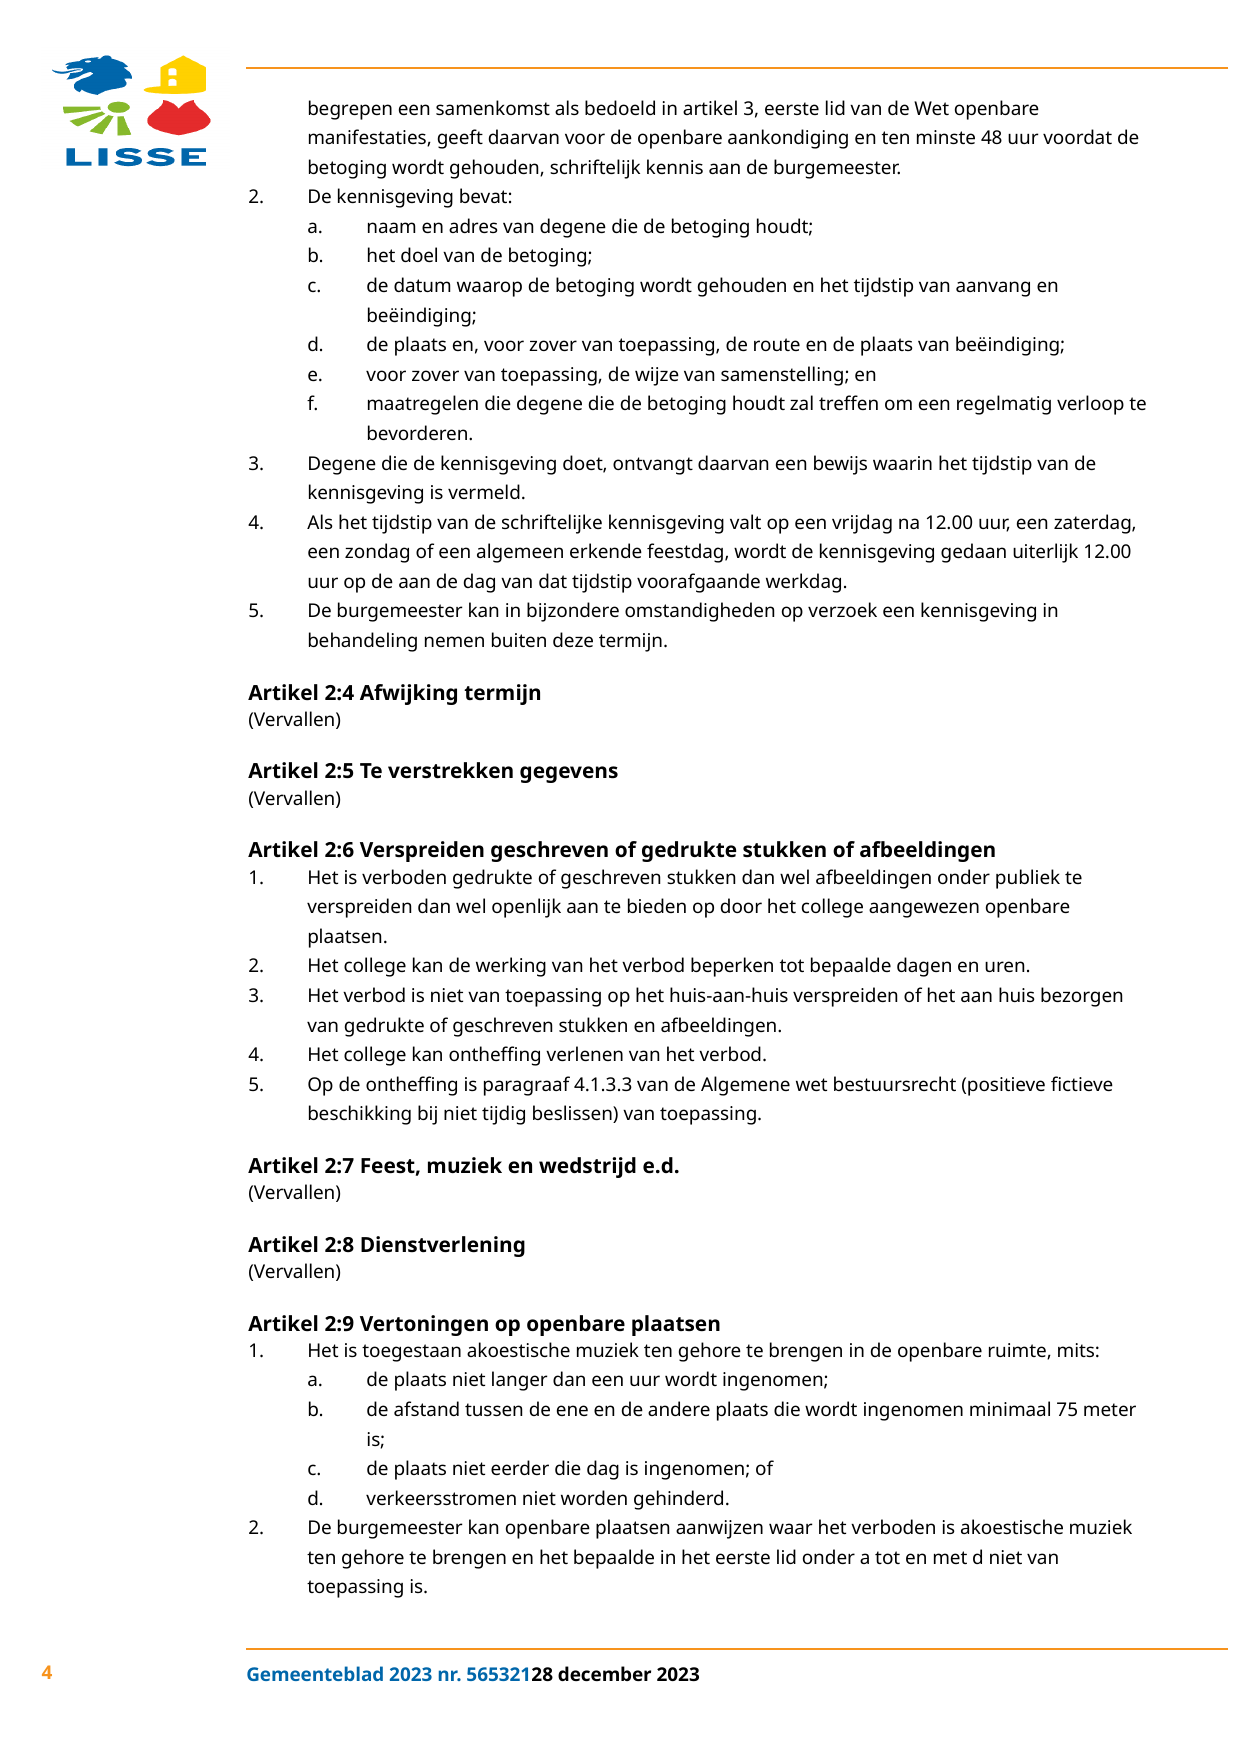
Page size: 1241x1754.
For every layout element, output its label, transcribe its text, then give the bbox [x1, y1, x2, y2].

text Artikel 2:6 Verspreiden geschreven of gedrukte stukken of afbeeldingen [248, 835, 1152, 864]
list Op de ontheffing is paragraaf 4.1.3.3 van de Algemene wet bestuursrecht (positieve fictieve beschikking bij niet tijdig beslissen) van toepassing. [248, 1071, 1152, 1126]
text Artikel 2:8 Dienstverlening [248, 1230, 1152, 1258]
list De burgemeester kan in bijzondere omstandigheden op verzoek een kennisgeving in behandeling nemen buiten deze termijn. [248, 598, 1152, 653]
list begrepen een samenkomst als bedoeld in artikel 3, eerste lid van de Wet openbare manifestaties, geeft daarvan voor de openbare aankondiging en ten minste 48 uur voordat de betoging wordt gehouden, schriftelijk kennis aan de burgemeester. [248, 95, 1152, 180]
text (Vervallen) [248, 706, 1152, 732]
text Artikel 2:9 Vertoningen op openbare plaatsen [248, 1309, 1152, 1337]
list de afstand tussen de ene en de andere plaats die wordt ingenomen minimaal 75 meter is; [307, 1396, 1152, 1452]
list het doel van de betoging; [307, 243, 1152, 268]
list Het verbod is niet van toepassing op het huis-aan-huis verspreiden of het aan huis bezorgen van gedrukte of geschreven stukken en afbeeldingen. [248, 982, 1152, 1037]
text Artikel 2:4 Afwijking termijn [248, 678, 1152, 706]
text (Vervallen) [248, 785, 1152, 811]
list Het college kan ontheffing verlenen van het verbod. [248, 1041, 1152, 1067]
list Als het tijdstip van de schriftelijke kennisgeving valt op een vrijdag na 12.00 uur, een zaterdag, een zondag of een algemeen erkende feestdag, wordt de kennisgeving gedaan uiterlijk 12.00 uur op de aan de dag van dat tijdstip voorafgaande werkdag. [248, 509, 1152, 594]
list de plaats niet langer dan een uur wordt ingenomen; [307, 1367, 1152, 1392]
list de plaats en, voor zover van toepassing, de route en de plaats van beëindiging; [307, 331, 1152, 357]
list naam en adres van degene die de betoging houdt; [307, 213, 1152, 239]
list Degene die de kennisgeving doet, ontvangt daarvan een bewijs waarin het tijdstip van de kennisgeving is vermeld. [248, 450, 1152, 505]
text Artikel 2:5 Te verstrekken gegevens [248, 757, 1152, 785]
list voor zover van toepassing, de wijze van samenstelling; en [307, 361, 1152, 387]
list Het college kan de werking van het verbod beperken tot bepaalde dagen en uren. [248, 953, 1152, 978]
text (Vervallen) [248, 1179, 1152, 1205]
list de datum waarop de betoging wordt gehouden en het tijdstip van aanvang en beëindiging; [307, 272, 1152, 328]
list de plaats niet eerder die dag is ingenomen; of [307, 1455, 1152, 1481]
list De burgemeester kan openbare plaatsen aanwijzen waar het verboden is akoestische muziek ten gehore te brengen en het bepaalde in het eerste lid onder a tot en met d niet van toepassing is. [248, 1514, 1152, 1599]
text Artikel 2:7 Feest, muziek en wedstrijd e.d. [248, 1151, 1152, 1179]
list Het is verboden gedrukte of geschreven stukken dan wel afbeeldingen onder publiek te verspreiden dan wel openlijk aan te bieden op door het college aangewezen openbare plaatsen. [248, 864, 1152, 949]
list maatregelen die degene die de betoging houdt zal treffen om een regelmatig verloop te bevorderen. [307, 391, 1152, 446]
text (Vervallen) [248, 1258, 1152, 1284]
list Het is toegestaan akoestische muziek ten gehore te brengen in de openbare ruimte, mits: [248, 1337, 1152, 1363]
list De kennisgeving bevat: [248, 183, 1152, 209]
list verkeersstromen niet worden gehinderd. [307, 1485, 1152, 1511]
picture [41, 47, 231, 172]
